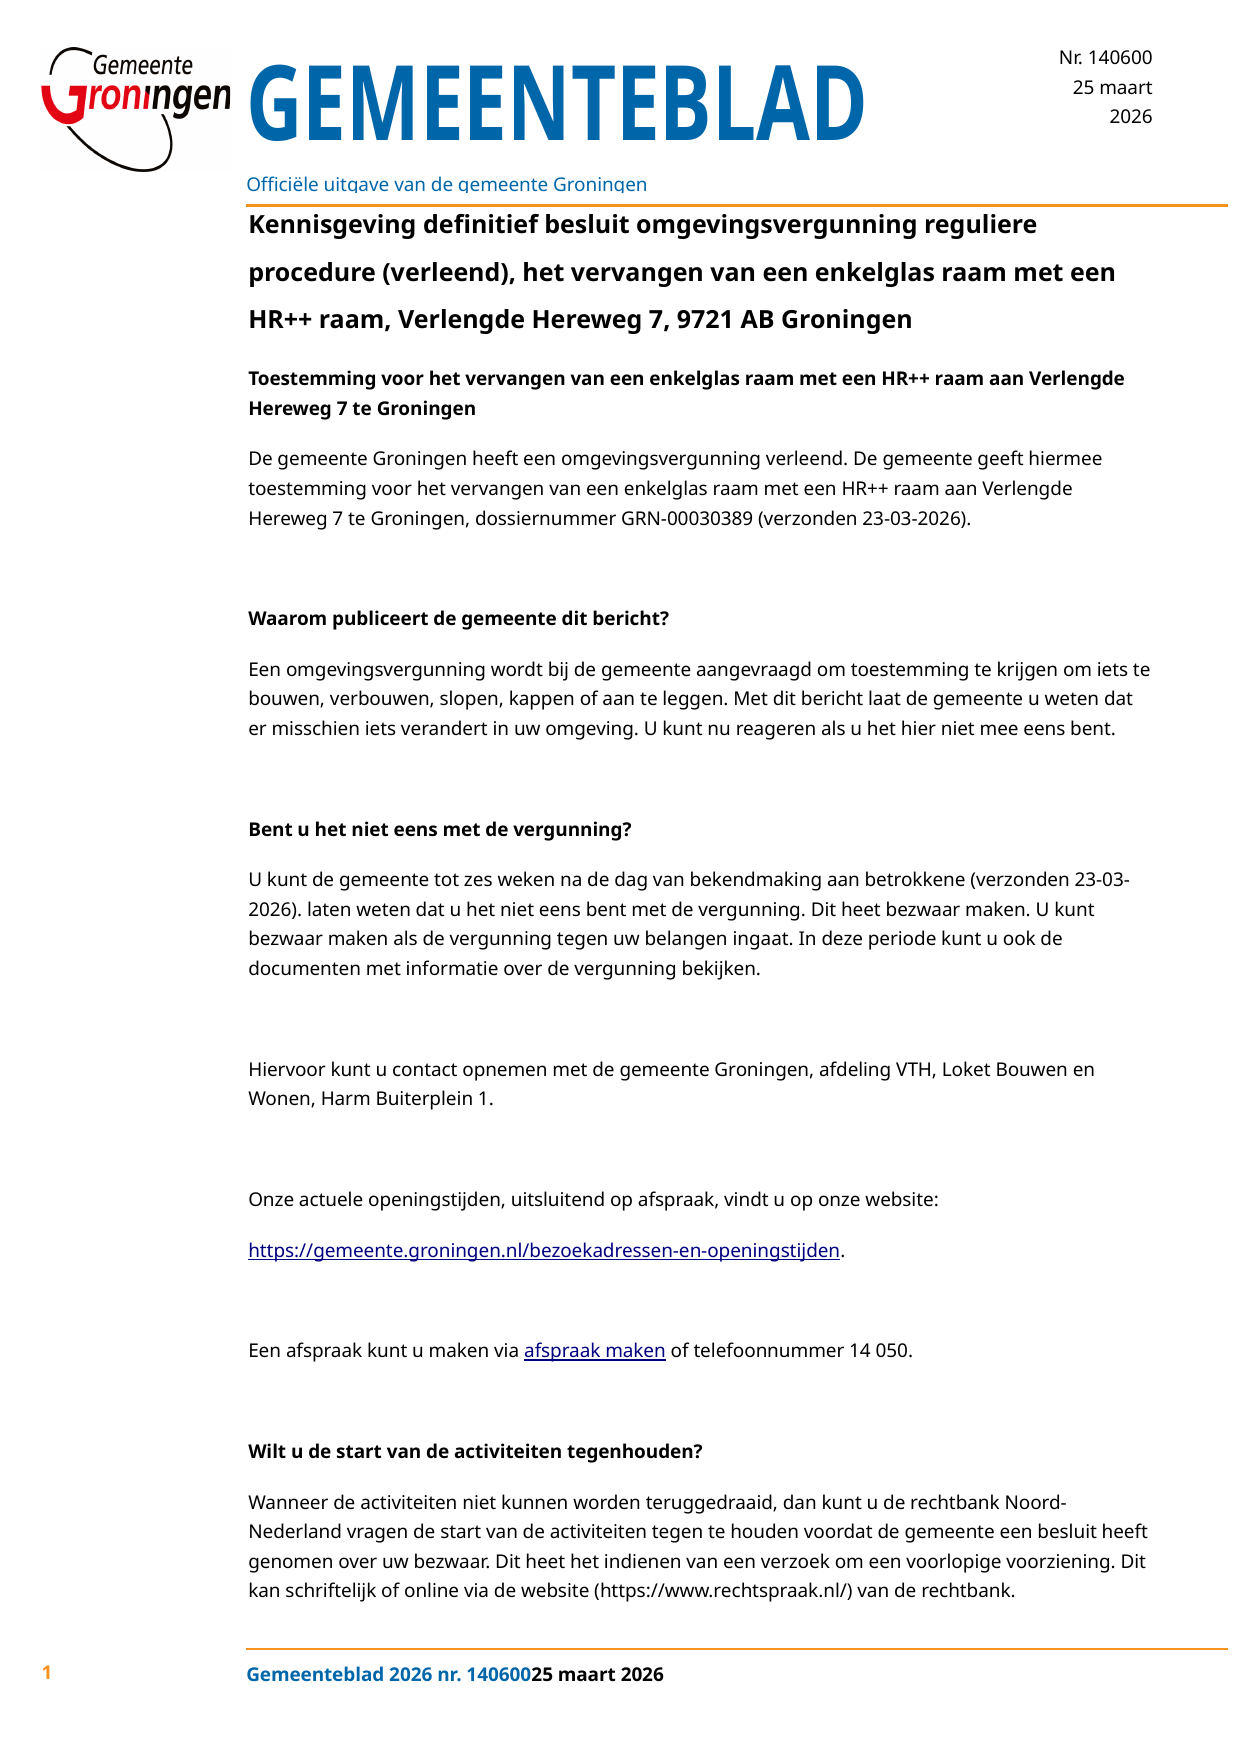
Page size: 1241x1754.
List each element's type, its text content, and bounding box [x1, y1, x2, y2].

text Onze actuele openingstijden, uitsluitend op afspraak, vindt u op onze website: [248, 1186, 1152, 1212]
text De gemeente Groningen heeft een omgevingsvergunning verleend. De gemeente geeft hiermee toestemming voor het vervangen van een enkelglas raam met een HR++ raam aan Verlengde Hereweg 7 te Groningen, dossiernummer GRN-00030389 (verzonden 23-03-2026). [248, 446, 1152, 530]
text Een afspraak kunt u maken via afspraak maken of telefoonnummer 14 050. [248, 1338, 1152, 1363]
text Bent u het niet eens met de vergunning? [248, 816, 1152, 842]
text Toestemming voor het vervangen van een enkelglas raam met een HR++ raam aan Verlengde Hereweg 7 te Groningen [248, 366, 1152, 421]
picture [41, 47, 231, 172]
text Een omgevingsvergunning wordt bij de gemeente aangevraagd om toestemming te krijgen om iets te bouwen, verbouwen, slopen, kappen of aan te leggen. Met dit bericht laat de gemeente u weten dat er misschien iets verandert in uw omgeving. U kunt nu reageren als u het hier niet mee eens bent. [248, 656, 1152, 741]
text Waarom publiceert de gemeente dit bericht? [248, 606, 1152, 631]
text https://gemeente.groningen.nl/bezoekadressen-en-openingstijden. [248, 1237, 1152, 1262]
text Wilt u de start van de activiteiten tegenhouden? [248, 1438, 1152, 1464]
text U kunt de gemeente tot zes weken na de dag van bekendmaking aan betrokkene (verzonden 23-03-2026). laten weten dat u het niet eens bent met de vergunning. Dit heet bezwaar maken. U kunt bezwaar maken als de vergunning tegen uw belangen ingaat. In deze periode kunt u ook de documenten met informatie over de vergunning bekijken. [248, 866, 1152, 981]
text Wanneer de activiteiten niet kunnen worden teruggedraaid, dan kunt u de rechtbank Noord-Nederland vragen de start van de activiteiten tegen te houden voordat de gemeente een besluit heeft genomen over uw bezwaar. Dit heet het indienen van een verzoek om een voorlopige voorziening. Dit kan schriftelijk of online via de website (https://www.rechtspraak.nl/) van de rechtbank. [248, 1489, 1152, 1603]
text Hiervoor kunt u contact opnemen met de gemeente Groningen, afdeling VTH, Loket Bouwen en Wonen, Harm Buiterplein 1. [248, 1056, 1152, 1111]
text Kennisgeving definitief besluit omgevingsvergunning reguliere procedure (verleend), het vervangen van een enkelglas raam met een HR++ raam, Verlengde Hereweg 7, 9721 AB Groningen [248, 207, 1152, 336]
